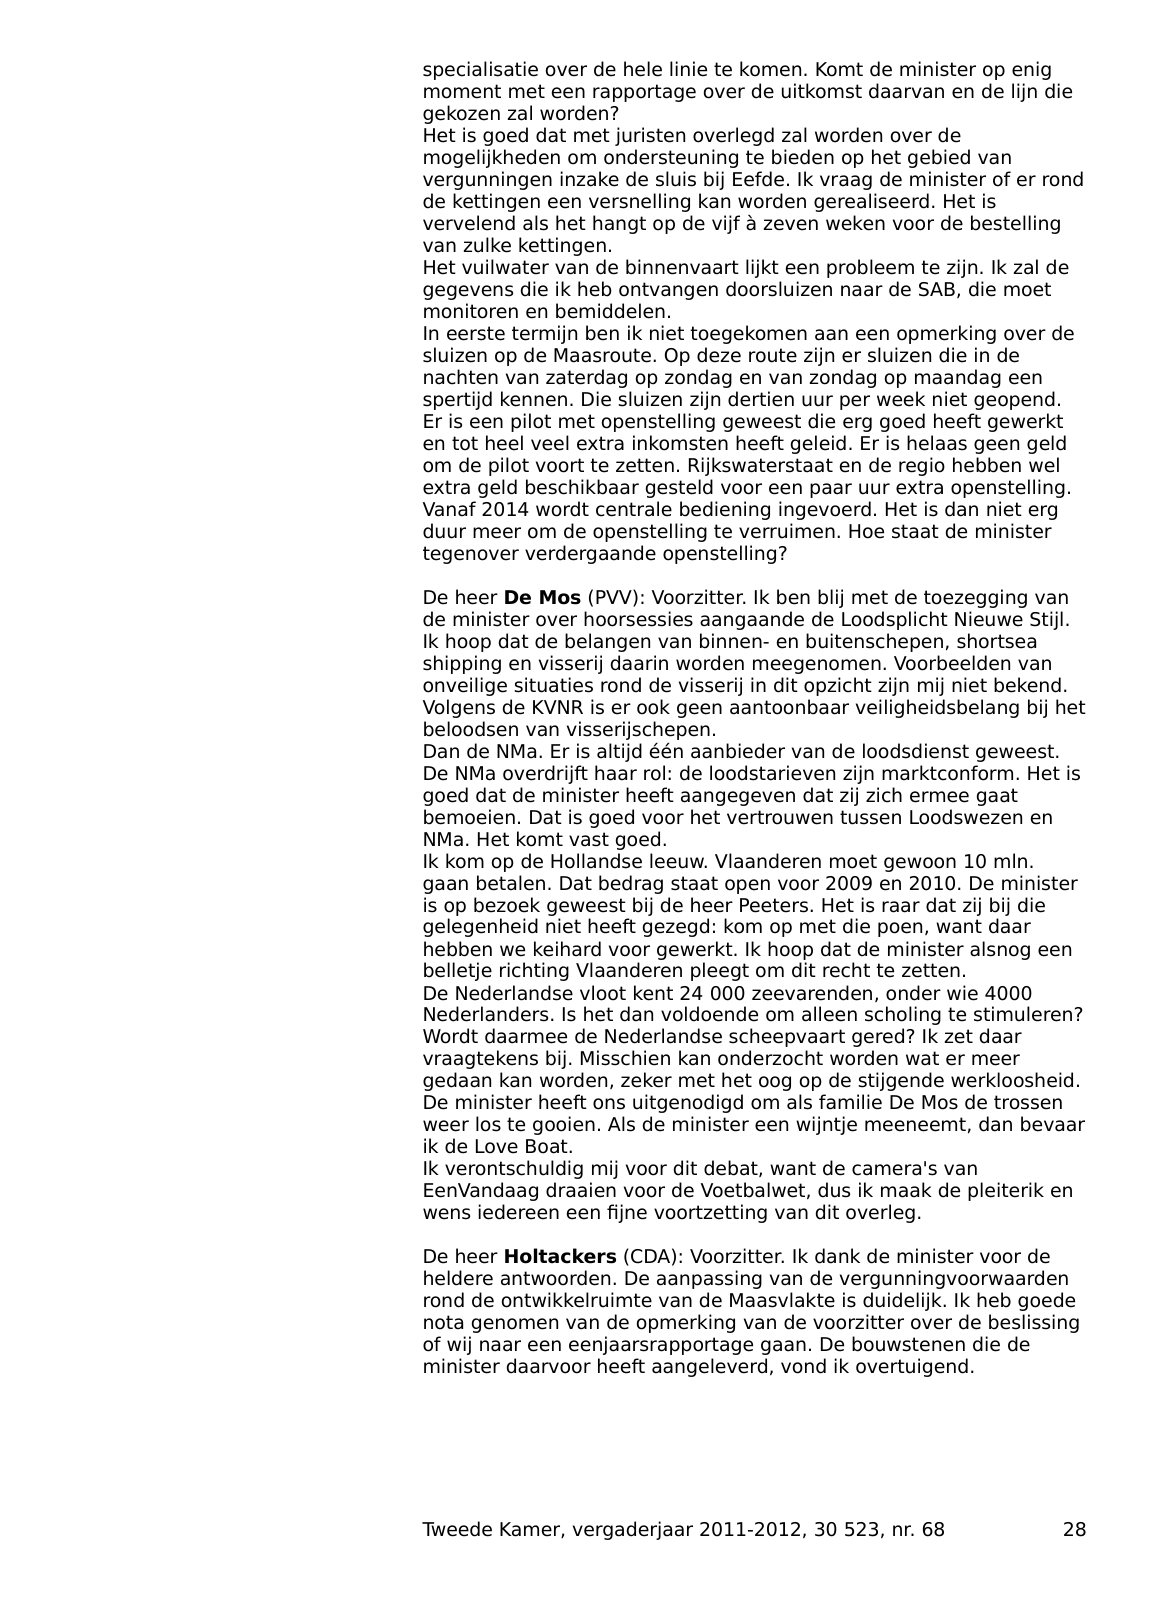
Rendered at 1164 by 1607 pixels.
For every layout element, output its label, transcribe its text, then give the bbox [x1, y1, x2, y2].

text In eerste termijn ben ik niet toegekomen aan een opmerking over de sluizen op de Maasroute. Op deze route zijn er sluizen die in de nachten van zaterdag op zondag en van zondag op maandag een spertijd kennen. Die sluizen zijn dertien uur per week niet geopend. Er is een pilot met openstelling geweest die erg goed heeft gewerkt en tot heel veel extra inkomsten heeft geleid. Er is helaas geen geld om de pilot voort te zetten. Rijkswaterstaat en de regio hebben wel extra geld beschikbaar gesteld voor een paar uur extra openstelling. Vanaf 2014 wordt centrale bediening ingevoerd. Het is dan niet erg duur meer om de openstelling te verruimen. Hoe staat de minister tegenover verdergaande openstelling? [422, 323, 1087, 564]
text De heer De Mos (PVV): Voorzitter. Ik ben blij met de toezegging van de minister over hoorsessies aangaande de Loodsplicht Nieuwe Stijl. Ik hoop dat de belangen van binnen- en buitenschepen, shortsea shipping en visserij daarin worden meegenomen. Voorbeelden van onveilige situaties rond de visserij in dit opzicht zijn mij niet bekend. Volgens de KVNR is er ook geen aantoonbaar veiligheidsbelang bij het beloodsen van visserijschepen. [422, 587, 1087, 741]
text De heer Holtackers (CDA): Voorzitter. Ik dank de minister voor de heldere antwoorden. De aanpassing van de vergunningvoorwaarden rond de ontwikkelruimte van de Maasvlakte is duidelijk. Ik heb goede nota genomen van de opmerking van de voorzitter over de beslissing of wij naar een eenjaarsrapportage gaan. De bouwstenen die de minister daarvoor heeft aangeleverd, vond ik overtuigend. [422, 1246, 1087, 1378]
text Dan de NMa. Er is altijd één aanbieder van de loodsdienst geweest. De NMa overdrijft haar rol: de loodstarieven zijn marktconform. Het is goed dat de minister heeft aangegeven dat zij zich ermee gaat bemoeien. Dat is goed voor het vertrouwen tussen Loodswezen en NMa. Het komt vast goed. [422, 741, 1087, 851]
text specialisatie over de hele linie te komen. Komt de minister op enig moment met een rapportage over de uitkomst daarvan en de lijn die gekozen zal worden? [422, 59, 1087, 125]
text De minister heeft ons uitgenodigd om als familie De Mos de trossen weer los te gooien. Als de minister een wijntje meeneemt, dan bevaar ik de Love Boat. [422, 1092, 1087, 1158]
text Het is goed dat met juristen overlegd zal worden over de mogelijkheden om ondersteuning te bieden op het gebied van vergunningen inzake de sluis bij Eefde. Ik vraag de minister of er rond de kettingen een versnelling kan worden gerealiseerd. Het is vervelend als het hangt op de vijf à zeven weken voor de bestelling van zulke kettingen. [422, 125, 1087, 257]
text De Nederlandse vloot kent 24 000 zeevarenden, onder wie 4000 Nederlanders. Is het dan voldoende om alleen scholing te stimuleren? Wordt daarmee de Nederlandse scheepvaart gered? Ik zet daar vraagtekens bij. Misschien kan onderzocht worden wat er meer gedaan kan worden, zeker met het oog op de stijgende werkloosheid. [422, 982, 1087, 1092]
text Ik verontschuldig mij voor dit debat, want de camera's van EenVandaag draaien voor de Voetbalwet, dus ik maak de pleiterik en wens iedereen een fijne voortzetting van dit overleg. [422, 1158, 1087, 1224]
text Ik kom op de Hollandse leeuw. Vlaanderen moet gewoon 10 mln. gaan betalen. Dat bedrag staat open voor 2009 en 2010. De minister is op bezoek geweest bij de heer Peeters. Het is raar dat zij bij die gelegenheid niet heeft gezegd: kom op met die poen, want daar hebben we keihard voor gewerkt. Ik hoop dat de minister alsnog een belletje richting Vlaanderen pleegt om dit recht te zetten. [422, 851, 1087, 982]
text Het vuilwater van de binnenvaart lijkt een probleem te zijn. Ik zal de gegevens die ik heb ontvangen doorsluizen naar de SAB, die moet monitoren en bemiddelen. [422, 257, 1087, 323]
